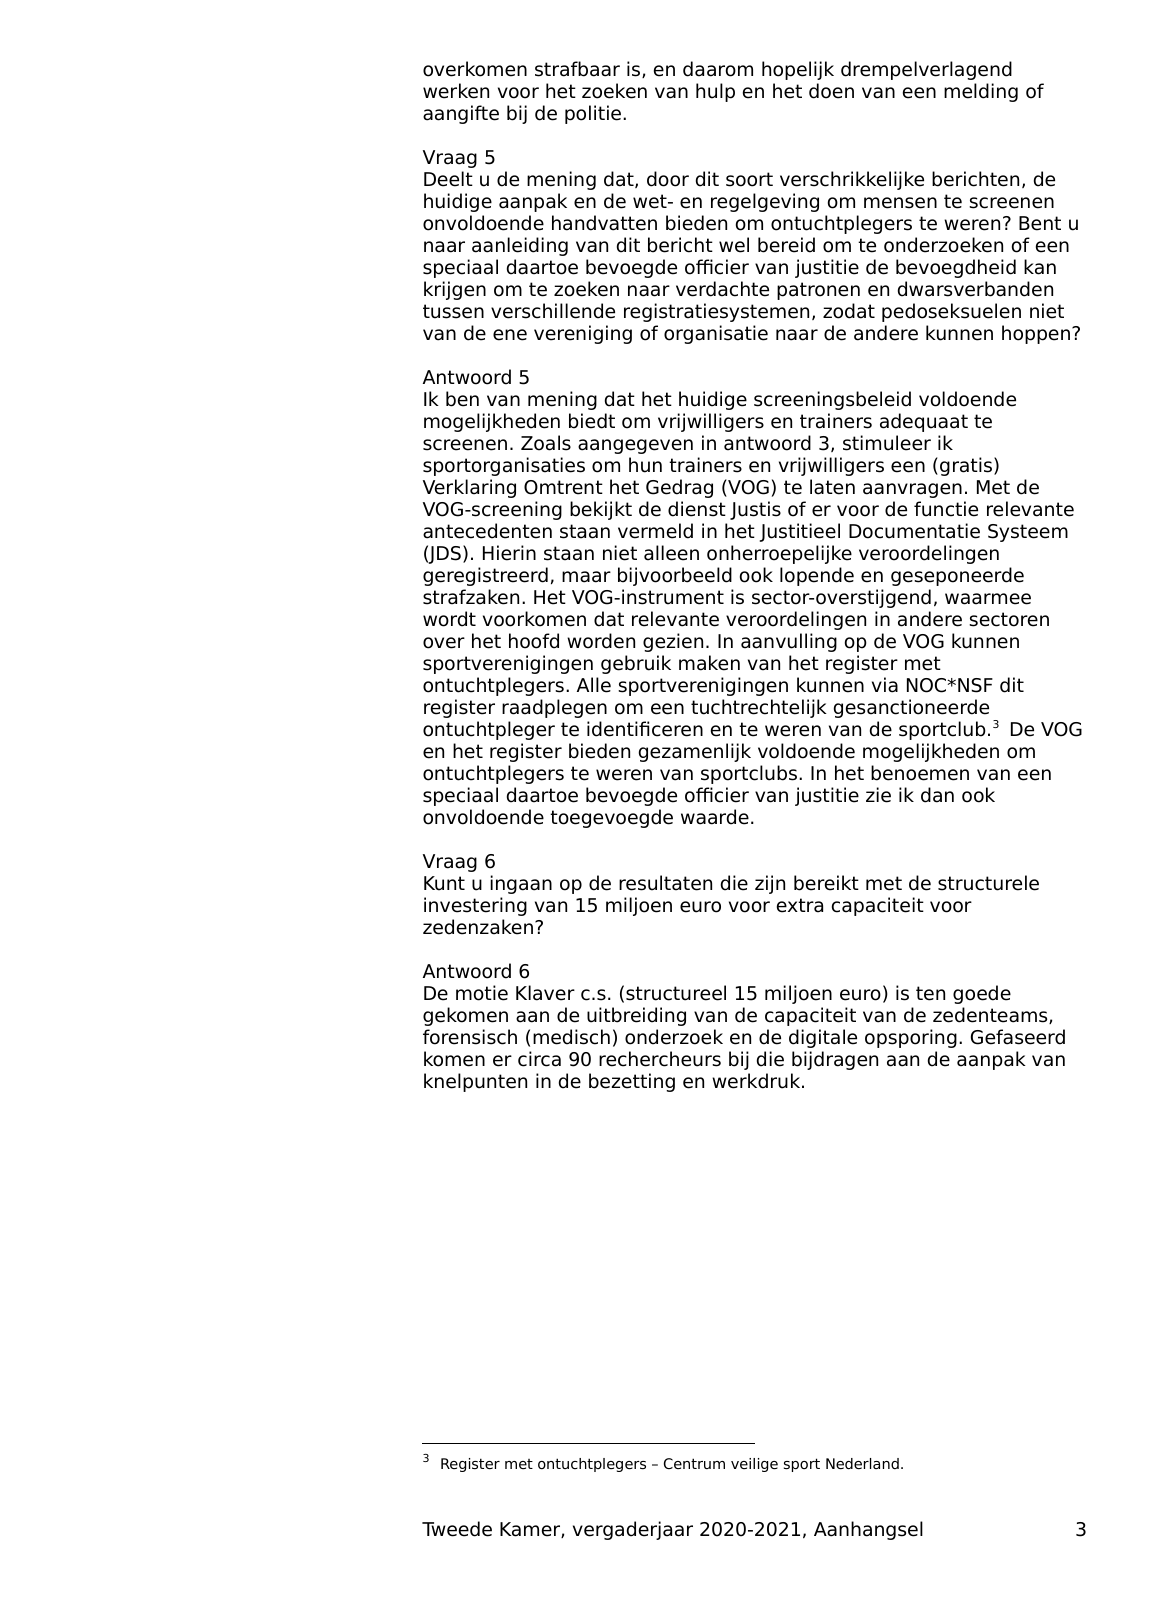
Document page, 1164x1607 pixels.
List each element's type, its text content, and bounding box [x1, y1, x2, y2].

text De motie Klaver c.s. (structureel 15 miljoen euro) is ten goede gekomen aan de uitbreiding van de capaciteit van de zedenteams, forensisch (medisch) onderzoek en de digitale opsporing. Gefaseerd komen er circa 90 rechercheurs bij die bijdragen aan de aanpak van knelpunten in de bezetting en werkdruk. [422, 983, 1087, 1093]
text Register met ontuchtplegers – Centrum veilige sport Nederland. [422, 1452, 1087, 1474]
text Antwoord 5 [422, 367, 1087, 389]
text Antwoord 6 [422, 961, 1087, 983]
text Vraag 6 [422, 851, 1087, 873]
text overkomen strafbaar is, en daarom hopelijk drempelverlagend werken voor het zoeken van hulp en het doen van een melding of aangifte bij de politie. [422, 59, 1087, 125]
text Vraag 5 [422, 147, 1087, 169]
text Kunt u ingaan op de resultaten die zijn bereikt met de structurele investering van 15 miljoen euro voor extra capaciteit voor zedenzaken? [422, 873, 1087, 939]
text Deelt u de mening dat, door dit soort verschrikkelijke berichten, de huidige aanpak en de wet- en regelgeving om mensen te screenen onvoldoende handvatten bieden om ontuchtplegers te weren? Bent u naar aanleiding van dit bericht wel bereid om te onderzoeken of een speciaal daartoe bevoegde officier van justitie de bevoegdheid kan krijgen om te zoeken naar verdachte patronen en dwarsverbanden tussen verschillende registratiesystemen, zodat pedoseksuelen niet van de ene vereniging of organisatie naar de andere kunnen hoppen? [422, 169, 1087, 345]
text Ik ben van mening dat het huidige screeningsbeleid voldoende mogelijkheden biedt om vrijwilligers en trainers adequaat te screenen. Zoals aangegeven in antwoord 3, stimuleer ik sportorganisaties om hun trainers en vrijwilligers een (gratis) Verklaring Omtrent het Gedrag (VOG) te laten aanvragen. Met de VOG-screening bekijkt de dienst Justis of er voor de functie relevante antecedenten staan vermeld in het Justitieel Documentatie Systeem (JDS). Hierin staan niet alleen onherroepelijke veroordelingen geregistreerd, maar bijvoorbeeld ook lopende en geseponeerde strafzaken. Het VOG-instrument is sector-overstijgend, waarmee wordt voorkomen dat relevante veroordelingen in andere sectoren over het hoofd worden gezien. In aanvulling op de VOG kunnen sportverenigingen gebruik maken van het register met ontuchtplegers. Alle sportverenigingen kunnen via NOC*NSF dit register raadplegen om een tuchtrechtelijk gesanctioneerde ontuchtpleger te identificeren en te weren van de sportclub. De VOG en het register bieden gezamenlijk voldoende mogelijkheden om ontuchtplegers te weren van sportclubs. In het benoemen van een speciaal daartoe bevoegde officier van justitie zie ik dan ook onvoldoende toegevoegde waarde. [422, 389, 1087, 829]
